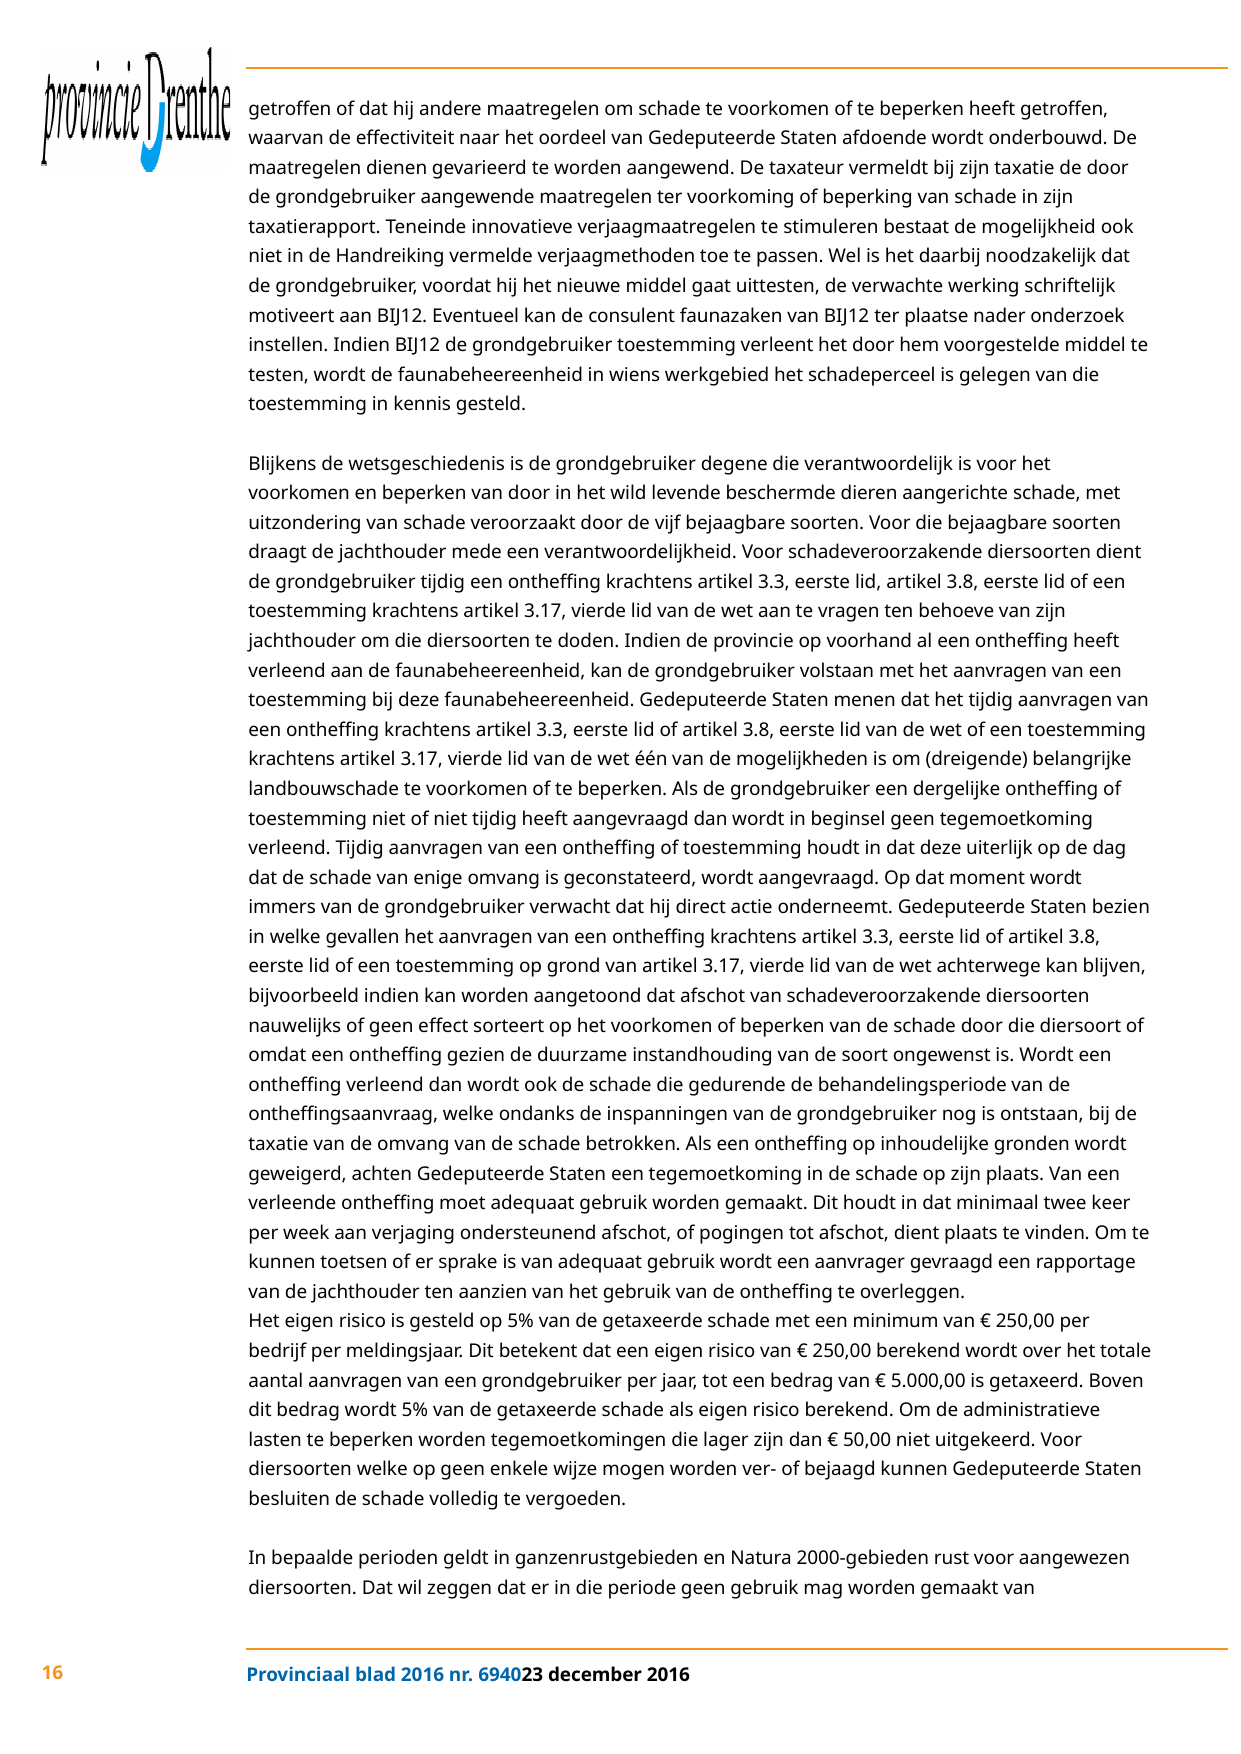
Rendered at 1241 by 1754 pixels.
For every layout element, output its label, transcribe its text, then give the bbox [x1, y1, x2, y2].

picture [41, 47, 231, 172]
text getroffen of dat hij andere maatregelen om schade te voorkomen of te beperken heeft getroffen, waarvan de effectiviteit naar het oordeel van Gedeputeerde Staten afdoende wordt onderbouwd. De maatregelen dienen gevarieerd te worden aangewend. De taxateur vermeldt bij zijn taxatie de door de grondgebruiker aangewende maatregelen ter voorkoming of beperking van schade in zijn taxatierapport. Teneinde innovatieve verjaagmaatregelen te stimuleren bestaat de mogelijkheid ook niet in de Handreiking vermelde verjaagmethoden toe te passen. Wel is het daarbij noodzakelijk dat de grondgebruiker, voordat hij het nieuwe middel gaat uittesten, de verwachte werking schriftelijk motiveert aan BIJ12. Eventueel kan de consulent faunazaken van BIJ12 ter plaatse nader onderzoek instellen. Indien BIJ12 de grondgebruiker toestemming verleent het door hem voorgestelde middel te testen, wordt de faunabeheereenheid in wiens werkgebied het schadeperceel is gelegen van die toestemming in kennis gesteld. [248, 95, 1152, 416]
text In bepaalde perioden geldt in ganzenrustgebieden en Natura 2000-gebieden rust voor aangewezen diersoorten. Dat wil zeggen dat er in die periode geen gebruik mag worden gemaakt van [248, 1544, 1152, 1600]
text Blijkens de wetsgeschiedenis is de grondgebruiker degene die verantwoordelijk is voor het voorkomen en beperken van door in het wild levende beschermde dieren aangerichte schade, met uitzondering van schade veroorzaakt door de vijf bejaagbare soorten. Voor die bejaagbare soorten draagt de jachthouder mede een verantwoordelijkheid. Voor schadeveroorzakende diersoorten dient de grondgebruiker tijdig een ontheffing krachtens artikel 3.3, eerste lid, artikel 3.8, eerste lid of een toestemming krachtens artikel 3.17, vierde lid van de wet aan te vragen ten behoeve van zijn jachthouder om die diersoorten te doden. Indien de provincie op voorhand al een ontheffing heeft verleend aan de faunabeheereenheid, kan de grondgebruiker volstaan met het aanvragen van een toestemming bij deze faunabeheereenheid. Gedeputeerde Staten menen dat het tijdig aanvragen van een ontheffing krachtens artikel 3.3, eerste lid of artikel 3.8, eerste lid van de wet of een toestemming krachtens artikel 3.17, vierde lid van de wet één van de mogelijkheden is om (dreigende) belangrijke landbouwschade te voorkomen of te beperken. Als de grondgebruiker een dergelijke ontheffing of toestemming niet of niet tijdig heeft aangevraagd dan wordt in beginsel geen tegemoetkoming verleend. Tijdig aanvragen van een ontheffing of toestemming houdt in dat deze uiterlijk op de dag dat de schade van enige omvang is geconstateerd, wordt aangevraagd. Op dat moment wordt immers van de grondgebruiker verwacht dat hij direct actie onderneemt. Gedeputeerde Staten bezien in welke gevallen het aanvragen van een ontheffing krachtens artikel 3.3, eerste lid of artikel 3.8, eerste lid of een toestemming op grond van artikel 3.17, vierde lid van de wet achterwege kan blijven, bijvoorbeeld indien kan worden aangetoond dat afschot van schadeveroorzakende diersoorten nauwelijks of geen effect sorteert op het voorkomen of beperken van de schade door die diersoort of omdat een ontheffing gezien de duurzame instandhouding van de soort ongewenst is. Wordt een ontheffing verleend dan wordt ook de schade die gedurende de behandelingsperiode van de ontheffingsaanvraag, welke ondanks de inspanningen van de grondgebruiker nog is ontstaan, bij de taxatie van de omvang van de schade betrokken. Als een ontheffing op inhoudelijke gronden wordt geweigerd, achten Gedeputeerde Staten een tegemoetkoming in de schade op zijn plaats. Van een verleende ontheffing moet adequaat gebruik worden gemaakt. Dit houdt in dat minimaal twee keer per week aan verjaging ondersteunend afschot, of pogingen tot afschot, dient plaats te vinden. Om te kunnen toetsen of er sprake is van adequaat gebruik wordt een aanvrager gevraagd een rapportage van de jachthouder ten aanzien van het gebruik van de ontheffing te overleggen. [248, 450, 1152, 1304]
text Het eigen risico is gesteld op 5% van de getaxeerde schade met een minimum van € 250,00 per bedrijf per meldingsjaar. Dit betekent dat een eigen risico van € 250,00 berekend wordt over het totale aantal aanvragen van een grondgebruiker per jaar, tot een bedrag van € 5.000,00 is getaxeerd. Boven dit bedrag wordt 5% van de getaxeerde schade als eigen risico berekend. Om de administratieve lasten te beperken worden tegemoetkomingen die lager zijn dan € 50,00 niet uitgekeerd. Voor diersoorten welke op geen enkele wijze mogen worden ver- of bejaagd kunnen Gedeputeerde Staten besluiten de schade volledig te vergoeden. [248, 1308, 1152, 1511]
